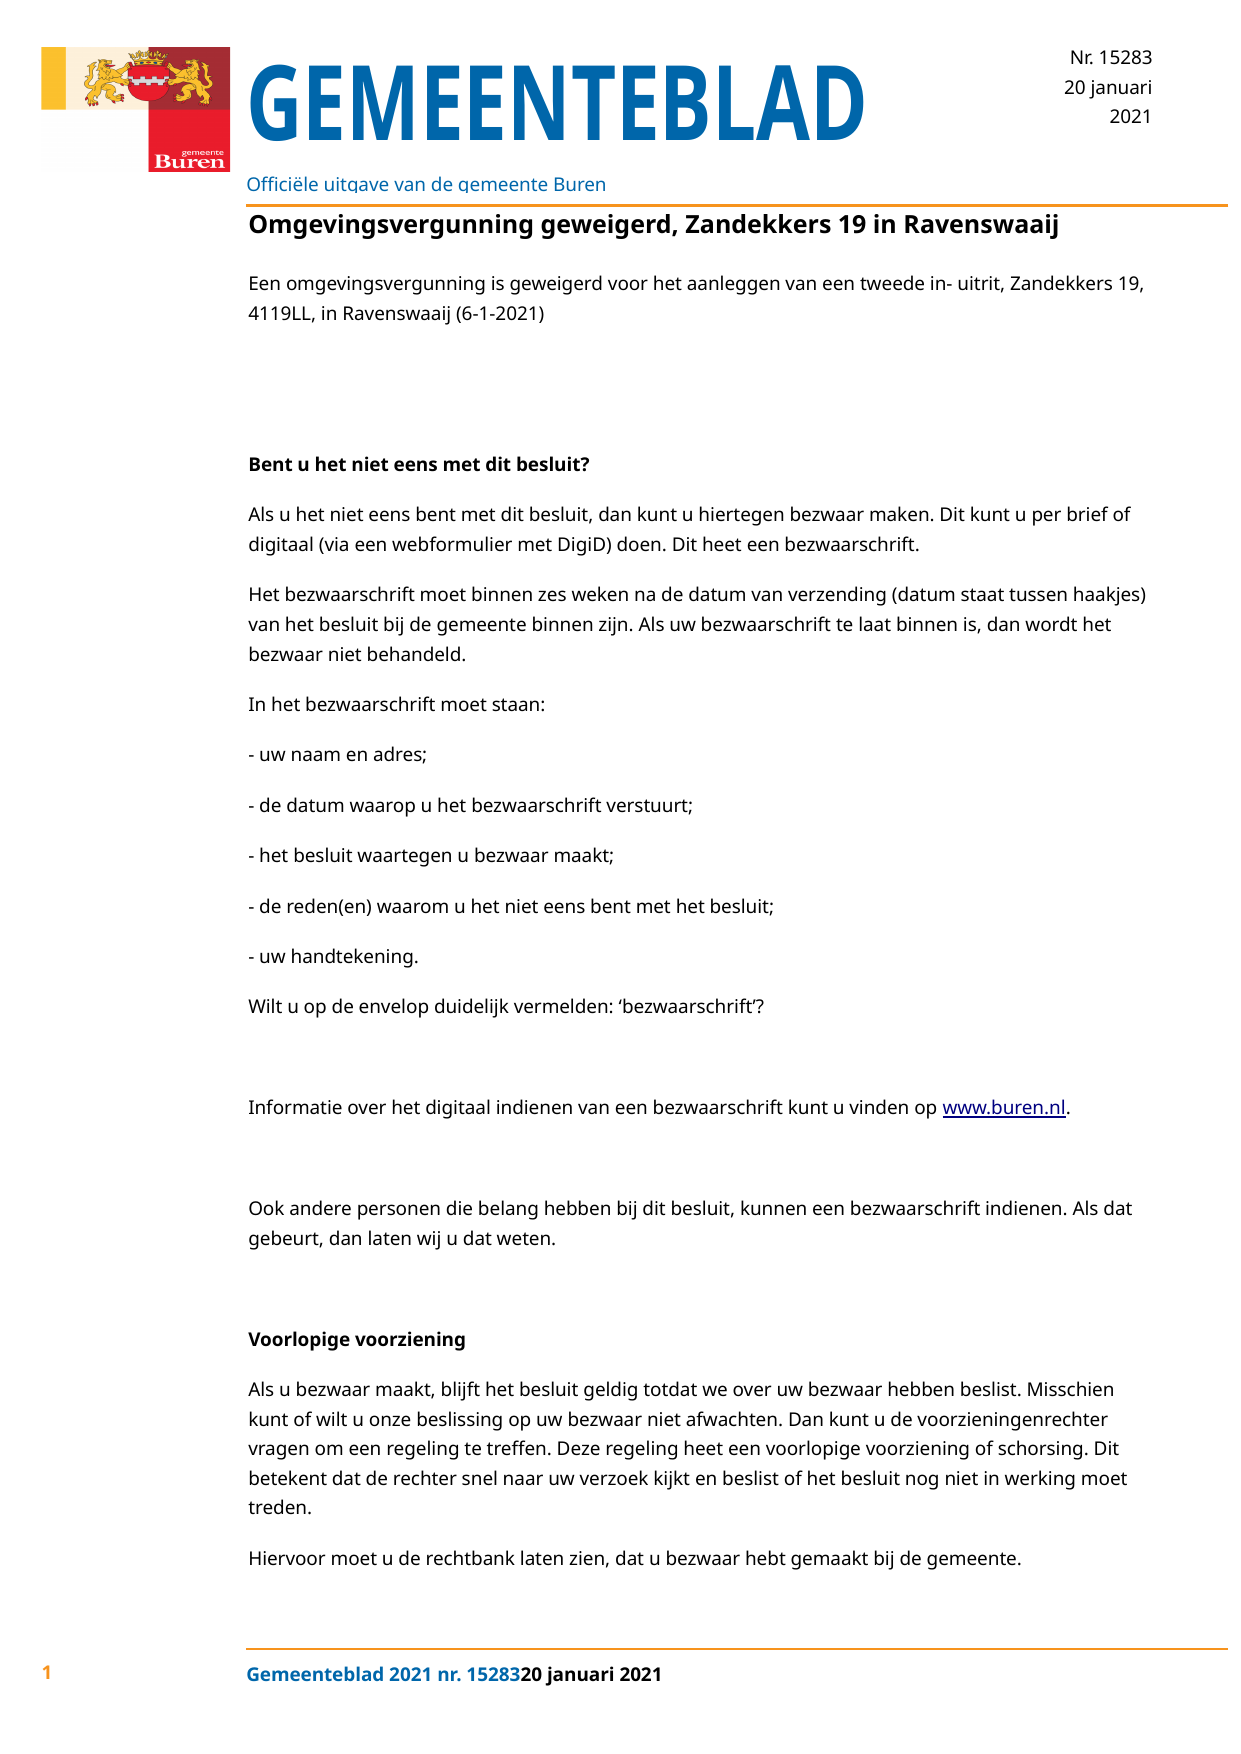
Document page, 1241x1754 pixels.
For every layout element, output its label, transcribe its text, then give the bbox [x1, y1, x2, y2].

text - de datum waarop u het bezwaarschrift verstuurt; [248, 792, 1152, 818]
text - uw naam en adres; [248, 742, 1152, 767]
text Wilt u op de envelop duidelijk vermelden: ‘bezwaarschrift’? [248, 994, 1152, 1019]
text Bent u het niet eens met dit besluit? [248, 451, 1152, 477]
text Als u bezwaar maakt, blijft het besluit geldig totdat we over uw bezwaar hebben beslist. Misschien kunt of wilt u onze beslissing op uw bezwaar niet afwachten. Dan kunt u de voorzieningenrechter vragen om een regeling te treffen. Deze regeling heet een voorlopige voorziening of schorsing. Dit betekent dat de rechter snel naar uw verzoek kijkt en beslist of het besluit nog niet in werking moet treden. [248, 1376, 1152, 1520]
text Ook andere personen die belang hebben bij dit besluit, kunnen een bezwaarschrift indienen. Als dat gebeurt, dan laten wij u dat weten. [248, 1195, 1152, 1251]
text In het bezwaarschrift moet staan: [248, 691, 1152, 717]
text - uw handtekening. [248, 943, 1152, 969]
text Een omgevingsvergunning is geweigerd voor het aanleggen van een tweede in- uitrit, Zandekkers 19, 4119LL, in Ravenswaaij (6-1-2021) [248, 270, 1152, 326]
text Omgevingsvergunning geweigerd, Zandekkers 19 in Ravenswaaij [248, 207, 1152, 241]
text - de reden(en) waarom u het niet eens bent met het besluit; [248, 893, 1152, 918]
text Als u het niet eens bent met dit besluit, dan kunt u hiertegen bezwaar maken. Dit kunt u per brief of digitaal (via een webformulier met DigiD) doen. Dit heet een bezwaarschrift. [248, 502, 1152, 557]
text Informatie over het digitaal indienen van een bezwaarschrift kunt u vinden op www.buren.nl. [248, 1094, 1152, 1120]
text - het besluit waartegen u bezwaar maakt; [248, 842, 1152, 868]
text Voorlopige voorziening [248, 1326, 1152, 1351]
text Het bezwaarschrift moet binnen zes weken na de datum van verzending (datum staat tussen haakjes) van het besluit bij de gemeente binnen zijn. Als uw bezwaarschrift te laat binnen is, dan wordt het bezwaar niet behandeld. [248, 582, 1152, 666]
picture [41, 47, 231, 172]
text Hiervoor moet u de rechtbank laten zien, dat u bezwaar hebt gemaakt bij de gemeente. [248, 1545, 1152, 1571]
